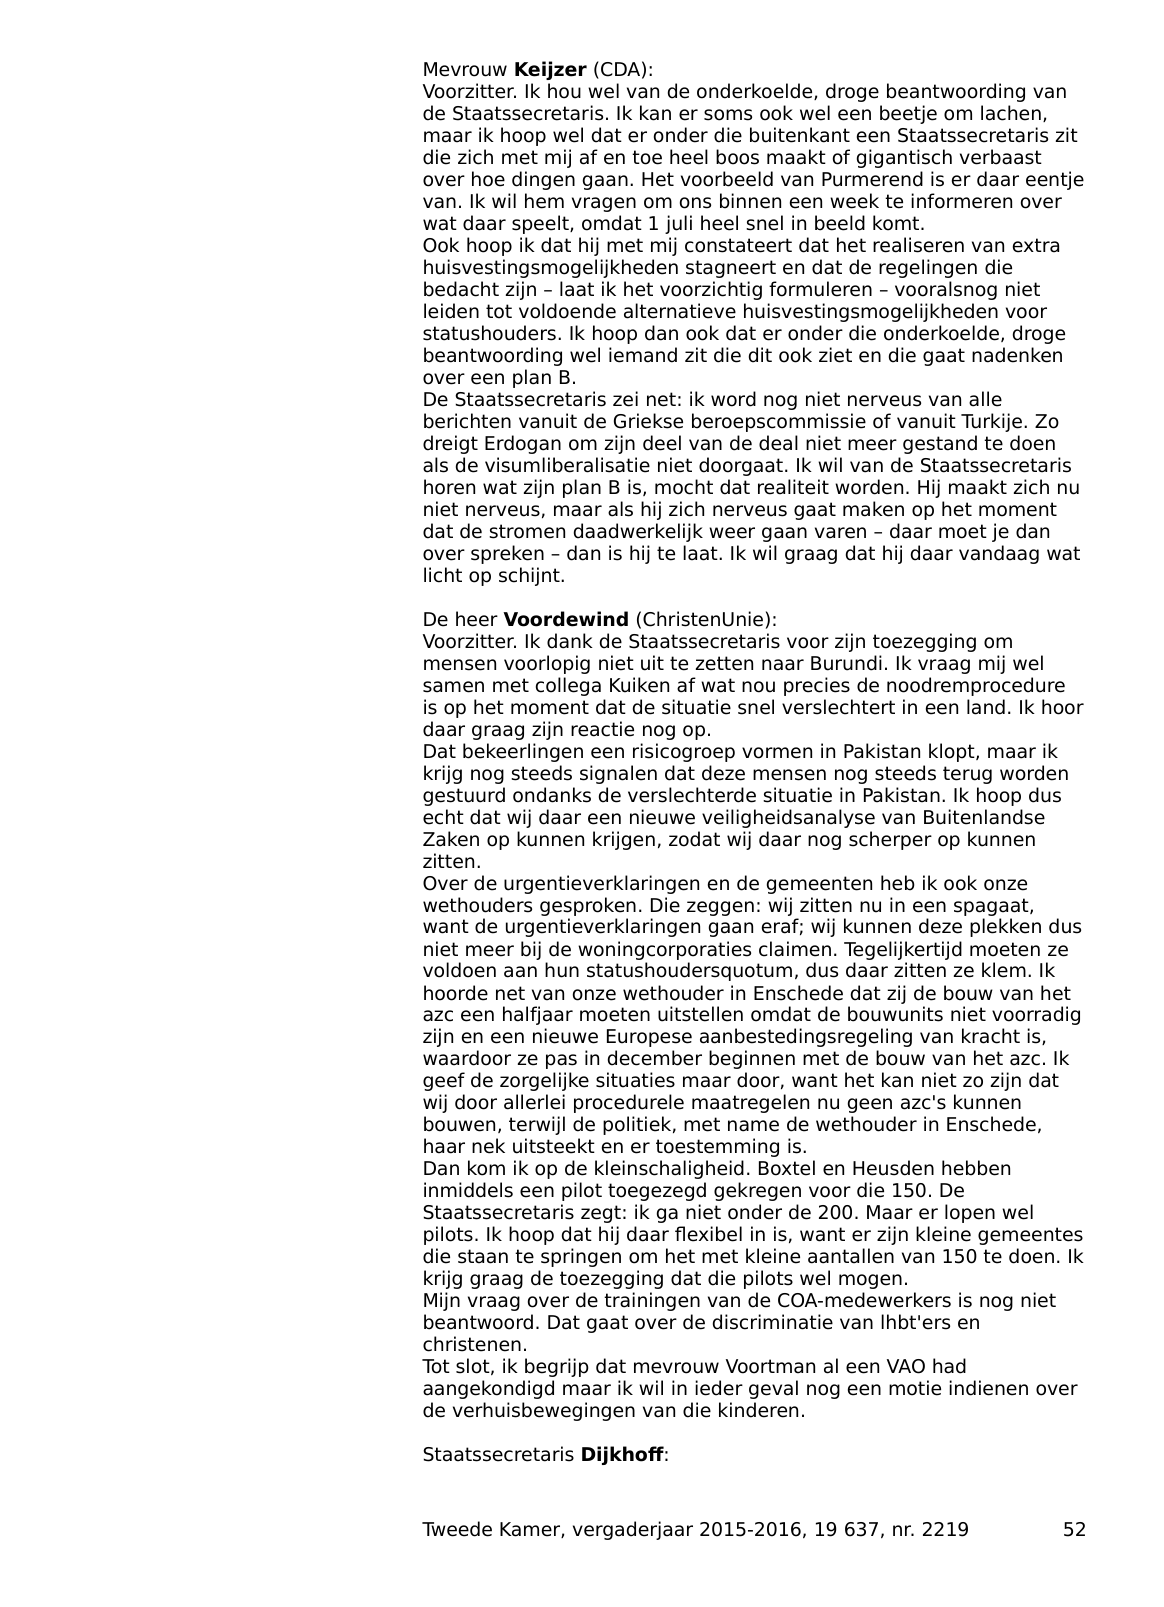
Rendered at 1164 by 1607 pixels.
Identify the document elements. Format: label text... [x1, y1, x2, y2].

text Voorzitter. Ik dank de Staatssecretaris voor zijn toezegging om mensen voorlopig niet uit te zetten naar Burundi. Ik vraag mij wel samen met collega Kuiken af wat nou precies de noodremprocedure is op het moment dat de situatie snel verslechtert in een land. Ik hoor daar graag zijn reactie nog op. [422, 631, 1087, 741]
text Staatssecretaris Dijkhoff: [422, 1444, 1087, 1466]
text De Staatssecretaris zei net: ik word nog niet nerveus van alle berichten vanuit de Griekse beroepscommissie of vanuit Turkije. Zo dreigt Erdogan om zijn deel van de deal niet meer gestand te doen als de visumliberalisatie niet doorgaat. Ik wil van de Staatssecretaris horen wat zijn plan B is, mocht dat realiteit worden. Hij maakt zich nu niet nerveus, maar als hij zich nerveus gaat maken op het moment dat de stromen daadwerkelijk weer gaan varen – daar moet je dan over spreken – dan is hij te laat. Ik wil graag dat hij daar vandaag wat licht op schijnt. [422, 389, 1087, 587]
text Dan kom ik op de kleinschaligheid. Boxtel en Heusden hebben inmiddels een pilot toegezegd gekregen voor die 150. De Staatssecretaris zegt: ik ga niet onder de 200. Maar er lopen wel pilots. Ik hoop dat hij daar flexibel in is, want er zijn kleine gemeentes die staan te springen om het met kleine aantallen van 150 te doen. Ik krijg graag de toezegging dat die pilots wel mogen. [422, 1158, 1087, 1290]
text De heer Voordewind (ChristenUnie): [422, 609, 1087, 631]
text Tot slot, ik begrijp dat mevrouw Voortman al een VAO had aangekondigd maar ik wil in ieder geval nog een motie indienen over de verhuisbewegingen van die kinderen. [422, 1356, 1087, 1422]
text Over de urgentieverklaringen en de gemeenten heb ik ook onze wethouders gesproken. Die zeggen: wij zitten nu in een spagaat, want de urgentieverklaringen gaan eraf; wij kunnen deze plekken dus niet meer bij de woningcorporaties claimen. Tegelijkertijd moeten ze voldoen aan hun statushoudersquotum, dus daar zitten ze klem. Ik hoorde net van onze wethouder in Enschede dat zij de bouw van het azc een halfjaar moeten uitstellen omdat de bouwunits niet voorradig zijn en een nieuwe Europese aanbestedingsregeling van kracht is, waardoor ze pas in december beginnen met de bouw van het azc. Ik geef de zorgelijke situaties maar door, want het kan niet zo zijn dat wij door allerlei procedurele maatregelen nu geen azc's kunnen bouwen, terwijl de politiek, met name de wethouder in Enschede, haar nek uitsteekt en er toestemming is. [422, 872, 1087, 1158]
text Mijn vraag over de trainingen van de COA-medewerkers is nog niet beantwoord. Dat gaat over de discriminatie van lhbt'ers en christenen. [422, 1290, 1087, 1356]
text Dat bekeerlingen een risicogroep vormen in Pakistan klopt, maar ik krijg nog steeds signalen dat deze mensen nog steeds terug worden gestuurd ondanks de verslechterde situatie in Pakistan. Ik hoop dus echt dat wij daar een nieuwe veiligheidsanalyse van Buitenlandse Zaken op kunnen krijgen, zodat wij daar nog scherper op kunnen zitten. [422, 741, 1087, 872]
text Mevrouw Keijzer (CDA): [422, 59, 1087, 81]
text Ook hoop ik dat hij met mij constateert dat het realiseren van extra huisvestingsmogelijkheden stagneert en dat de regelingen die bedacht zijn – laat ik het voorzichtig formuleren – vooralsnog niet leiden tot voldoende alternatieve huisvestingsmogelijkheden voor statushouders. Ik hoop dan ook dat er onder die onderkoelde, droge beantwoording wel iemand zit die dit ook ziet en die gaat nadenken over een plan B. [422, 235, 1087, 389]
text Voorzitter. Ik hou wel van de onderkoelde, droge beantwoording van de Staatssecretaris. Ik kan er soms ook wel een beetje om lachen, maar ik hoop wel dat er onder die buitenkant een Staatssecretaris zit die zich met mij af en toe heel boos maakt of gigantisch verbaast over hoe dingen gaan. Het voorbeeld van Purmerend is er daar eentje van. Ik wil hem vragen om ons binnen een week te informeren over wat daar speelt, omdat 1 juli heel snel in beeld komt. [422, 81, 1087, 235]
